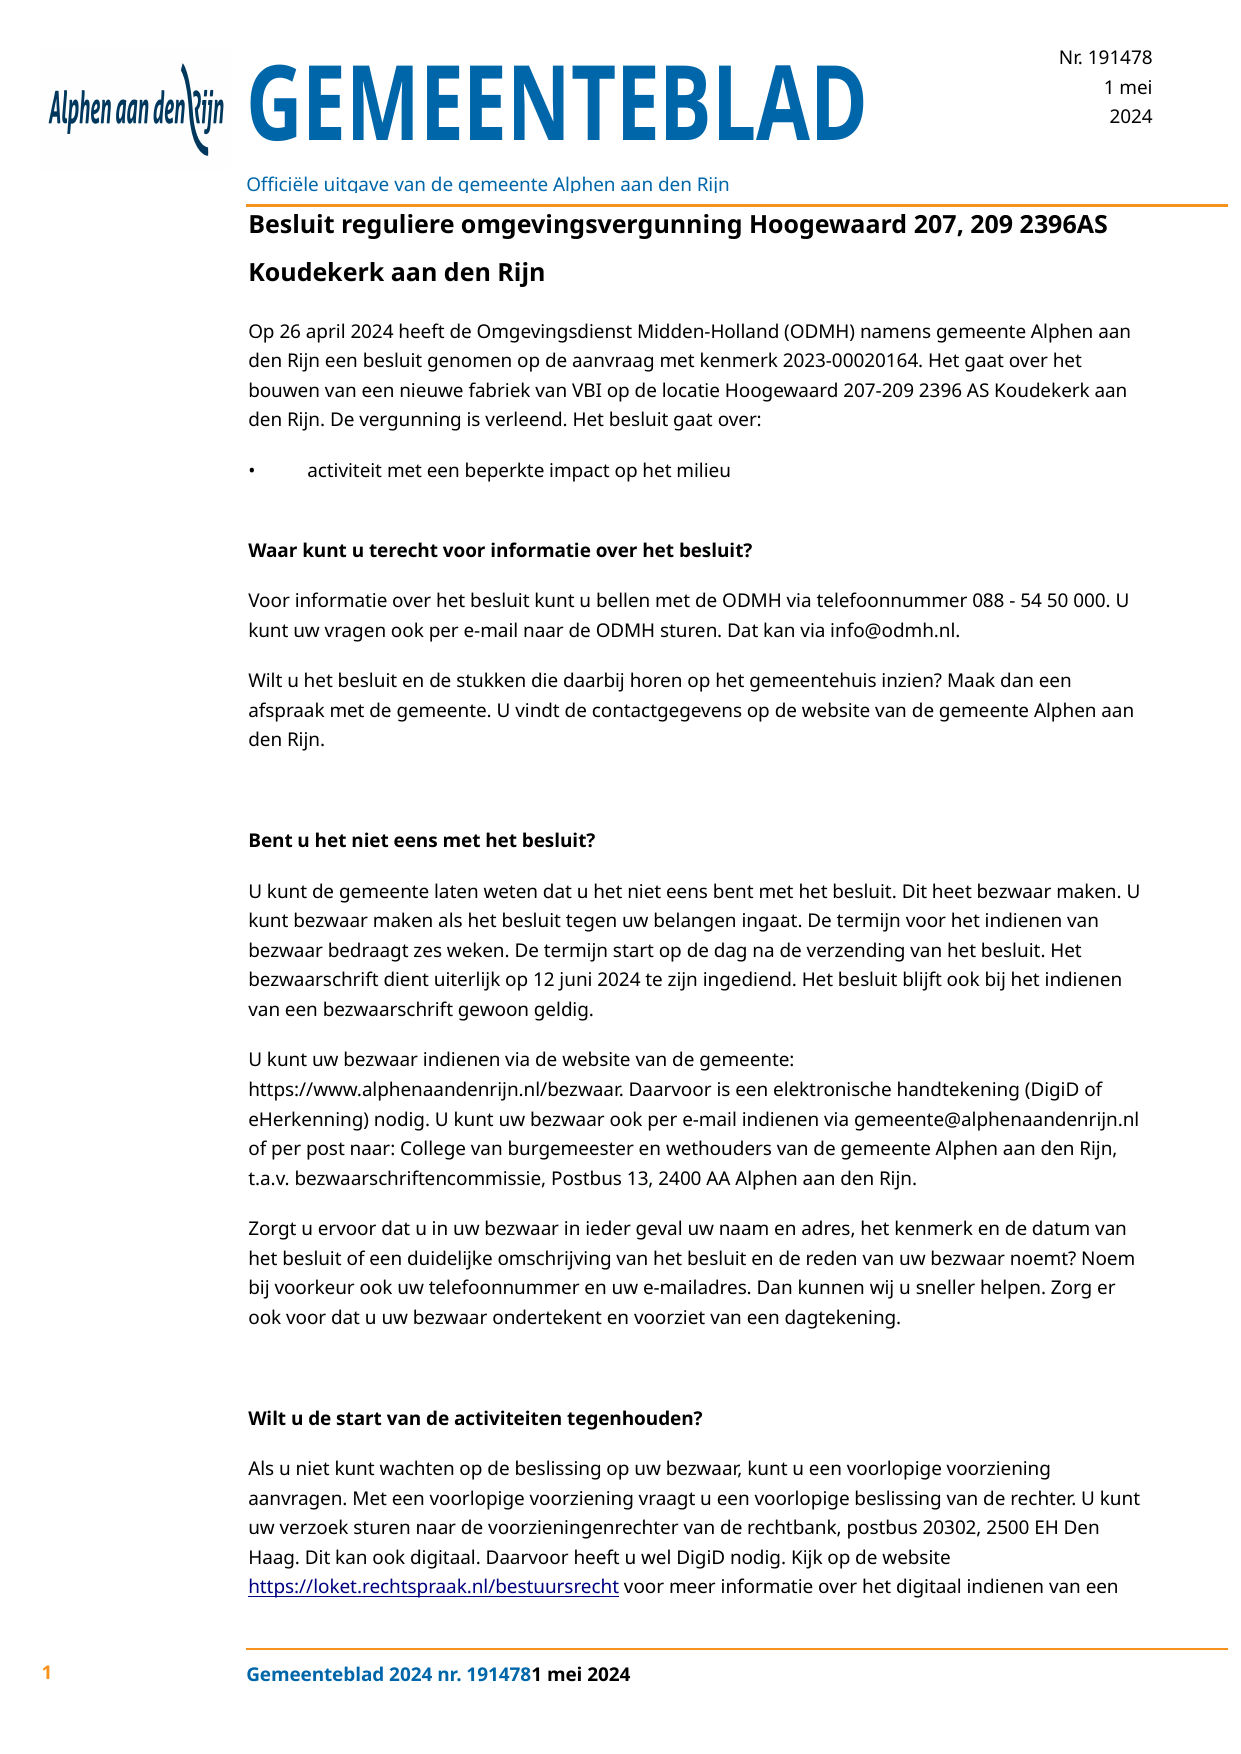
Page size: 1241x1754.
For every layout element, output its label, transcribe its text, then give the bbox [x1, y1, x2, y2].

picture [41, 47, 231, 172]
text Voor informatie over het besluit kunt u bellen met de ODMH via telefoonnummer 088 - 54 50 000. U kunt uw vragen ook per e-mail naar de ODMH sturen. Dat kan via info@odmh.nl. [248, 587, 1152, 643]
text Wilt u de start van de activiteiten tegenhouden? [248, 1405, 1152, 1431]
list activiteit met een beperkte impact op het milieu [248, 457, 1152, 483]
text U kunt de gemeente laten weten dat u het niet eens bent met het besluit. Dit heet bezwaar maken. U kunt bezwaar maken als het besluit tegen uw belangen ingaat. De termijn voor het indienen van bezwaar bedraagt zes weken. De termijn start op de dag na de verzending van het besluit. Het bezwaarschrift dient uiterlijk op 12 juni 2024 te zijn ingediend. Het besluit blijft ook bij het indienen van een bezwaarschrift gewoon geldig. [248, 878, 1152, 1022]
text Bent u het niet eens met het besluit? [248, 827, 1152, 853]
text Als u niet kunt wachten op de beslissing op uw bezwaar, kunt u een voorlopige voorziening aanvragen. Met een voorlopige voorziening vraagt u een voorlopige beslissing van de rechter. U kunt uw verzoek sturen naar de voorzieningenrechter van de rechtbank, postbus 20302, 2500 EH Den Haag. Dit kan ook digitaal. Daarvoor heeft u wel DigiD nodig. Kijk op de website https://loket.rechtspraak.nl/bestuursrecht voor meer informatie over het digitaal indienen van een [248, 1455, 1152, 1599]
text Op 26 april 2024 heeft de Omgevingsdienst Midden-Holland (ODMH) namens gemeente Alphen aan den Rijn een besluit genomen op de aanvraag met kenmerk 2023-00020164. Het gaat over het bouwen van een nieuwe fabriek van VBI op de locatie Hoogewaard 207-209 2396 AS Koudekerk aan den Rijn. De vergunning is verleend. Het besluit gaat over: [248, 318, 1152, 432]
text Besluit reguliere omgevingsvergunning Hoogewaard 207, 209 2396AS Koudekerk aan den Rijn [248, 207, 1152, 288]
text Zorgt u ervoor dat u in uw bezwaar in ieder geval uw naam en adres, het kenmerk en de datum van het besluit of een duidelijke omschrijving van het besluit en de reden van uw bezwaar noemt? Noem bij voorkeur ook uw telefoonnummer en uw e-mailadres. Dan kunnen wij u sneller helpen. Zorg er ook voor dat u uw bezwaar ondertekent en voorziet van een dagtekening. [248, 1215, 1152, 1330]
text U kunt uw bezwaar indienen via de website van de gemeente: https://www.alphenaandenrijn.nl/bezwaar. Daarvoor is een elektronische handtekening (DigiD of eHerkenning) nodig. U kunt uw bezwaar ook per e-mail indienen via gemeente@alphenaandenrijn.nl of per post naar: College van burgemeester en wethouders van de gemeente Alphen aan den Rijn, t.a.v. bezwaarschriftencommissie, Postbus 13, 2400 AA Alphen aan den Rijn. [248, 1047, 1152, 1191]
text Waar kunt u terecht voor informatie over het besluit? [248, 537, 1152, 563]
text Wilt u het besluit en de stukken die daarbij horen op het gemeentehuis inzien? Maak dan een afspraak met de gemeente. U vindt de contactgegevens op de website van de gemeente Alphen aan den Rijn. [248, 667, 1152, 752]
